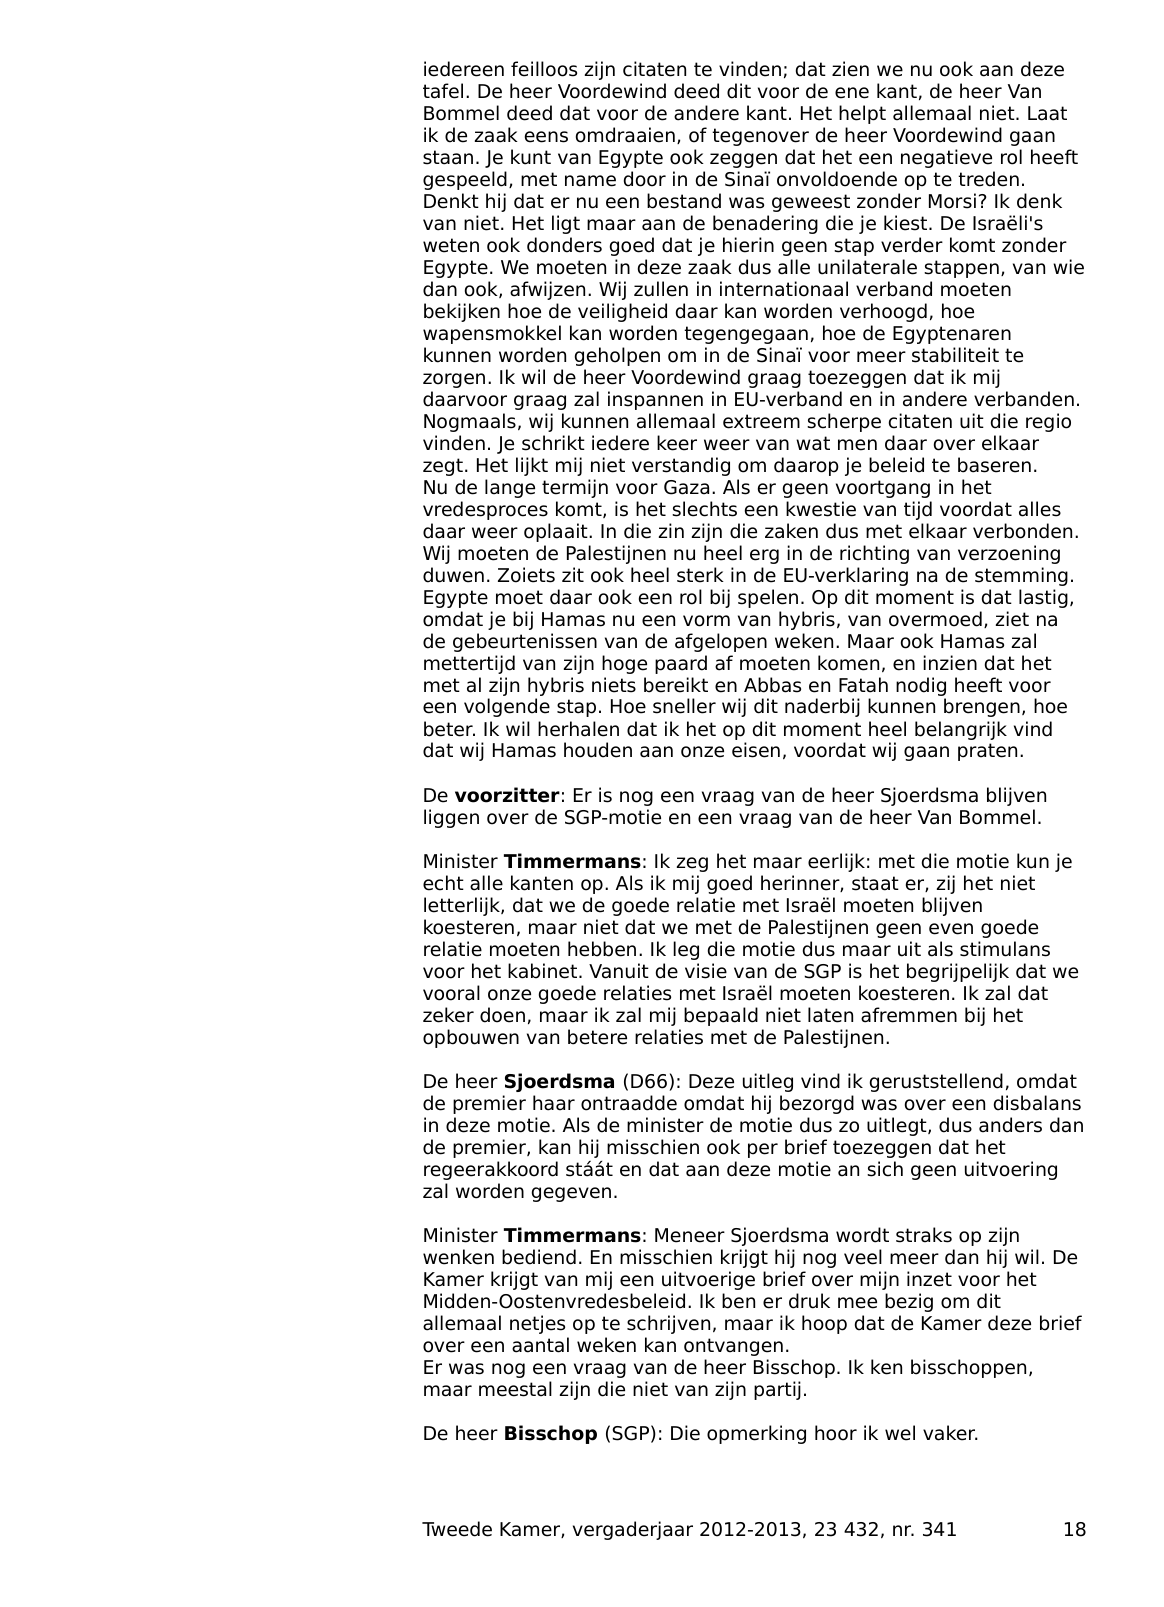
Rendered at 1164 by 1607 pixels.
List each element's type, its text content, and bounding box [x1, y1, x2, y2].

text Nu de lange termijn voor Gaza. Als er geen voortgang in het vredesproces komt, is het slechts een kwestie van tijd voordat alles daar weer oplaait. In die zin zijn die zaken dus met elkaar verbonden. Wij moeten de Palestijnen nu heel erg in de richting van verzoening duwen. Zoiets zit ook heel sterk in de EU-verklaring na de stemming. Egypte moet daar ook een rol bij spelen. Op dit moment is dat lastig, omdat je bij Hamas nu een vorm van hybris, van overmoed, ziet na de gebeurtenissen van de afgelopen weken. Maar ook Hamas zal mettertijd van zijn hoge paard af moeten komen, en inzien dat het met al zijn hybris niets bereikt en Abbas en Fatah nodig heeft voor een volgende stap. Hoe sneller wij dit naderbij kunnen brengen, hoe beter. Ik wil herhalen dat ik het op dit moment heel belangrijk vind dat wij Hamas houden aan onze eisen, voordat wij gaan praten. [422, 477, 1087, 762]
text Minister Timmermans: Meneer Sjoerdsma wordt straks op zijn wenken bediend. En misschien krijgt hij nog veel meer dan hij wil. De Kamer krijgt van mij een uitvoerige brief over mijn inzet voor het Midden-Oostenvredesbeleid. Ik ben er druk mee bezig om dit allemaal netjes op te schrijven, maar ik hoop dat de Kamer deze brief over een aantal weken kan ontvangen. [422, 1225, 1087, 1357]
text De heer Sjoerdsma (D66): Deze uitleg vind ik geruststellend, omdat de premier haar ontraadde omdat hij bezorgd was over een disbalans in deze motie. Als de minister de motie dus zo uitlegt, dus anders dan de premier, kan hij misschien ook per brief toezeggen dat het regeerakkoord stáát en dat aan deze motie an sich geen uitvoering zal worden gegeven. [422, 1071, 1087, 1203]
text iedereen feilloos zijn citaten te vinden; dat zien we nu ook aan deze tafel. De heer Voordewind deed dit voor de ene kant, de heer Van Bommel deed dat voor de andere kant. Het helpt allemaal niet. Laat ik de zaak eens omdraaien, of tegenover de heer Voordewind gaan staan. Je kunt van Egypte ook zeggen dat het een negatieve rol heeft gespeeld, met name door in de Sinaï onvoldoende op te treden. Denkt hij dat er nu een bestand was geweest zonder Morsi? Ik denk van niet. Het ligt maar aan de benadering die je kiest. De Israëli's weten ook donders goed dat je hierin geen stap verder komt zonder Egypte. We moeten in deze zaak dus alle unilaterale stappen, van wie dan ook, afwijzen. Wij zullen in internationaal verband moeten bekijken hoe de veiligheid daar kan worden verhoogd, hoe wapensmokkel kan worden tegengegaan, hoe de Egyptenaren kunnen worden geholpen om in de Sinaï voor meer stabiliteit te zorgen. Ik wil de heer Voordewind graag toezeggen dat ik mij daarvoor graag zal inspannen in EU-verband en in andere verbanden. Nogmaals, wij kunnen allemaal extreem scherpe citaten uit die regio vinden. Je schrikt iedere keer weer van wat men daar over elkaar zegt. Het lijkt mij niet verstandig om daarop je beleid te baseren. [422, 59, 1087, 477]
text De voorzitter: Er is nog een vraag van de heer Sjoerdsma blijven liggen over de SGP-motie en een vraag van de heer Van Bommel. [422, 784, 1087, 828]
text Er was nog een vraag van de heer Bisschop. Ik ken bisschoppen, maar meestal zijn die niet van zijn partij. [422, 1357, 1087, 1401]
text Minister Timmermans: Ik zeg het maar eerlijk: met die motie kun je echt alle kanten op. Als ik mij goed herinner, staat er, zij het niet letterlijk, dat we de goede relatie met Israël moeten blijven koesteren, maar niet dat we met de Palestijnen geen even goede relatie moeten hebben. Ik leg die motie dus maar uit als stimulans voor het kabinet. Vanuit de visie van de SGP is het begrijpelijk dat we vooral onze goede relaties met Israël moeten koesteren. Ik zal dat zeker doen, maar ik zal mij bepaald niet laten afremmen bij het opbouwen van betere relaties met de Palestijnen. [422, 851, 1087, 1048]
text De heer Bisschop (SGP): Die opmerking hoor ik wel vaker. [422, 1423, 1087, 1445]
